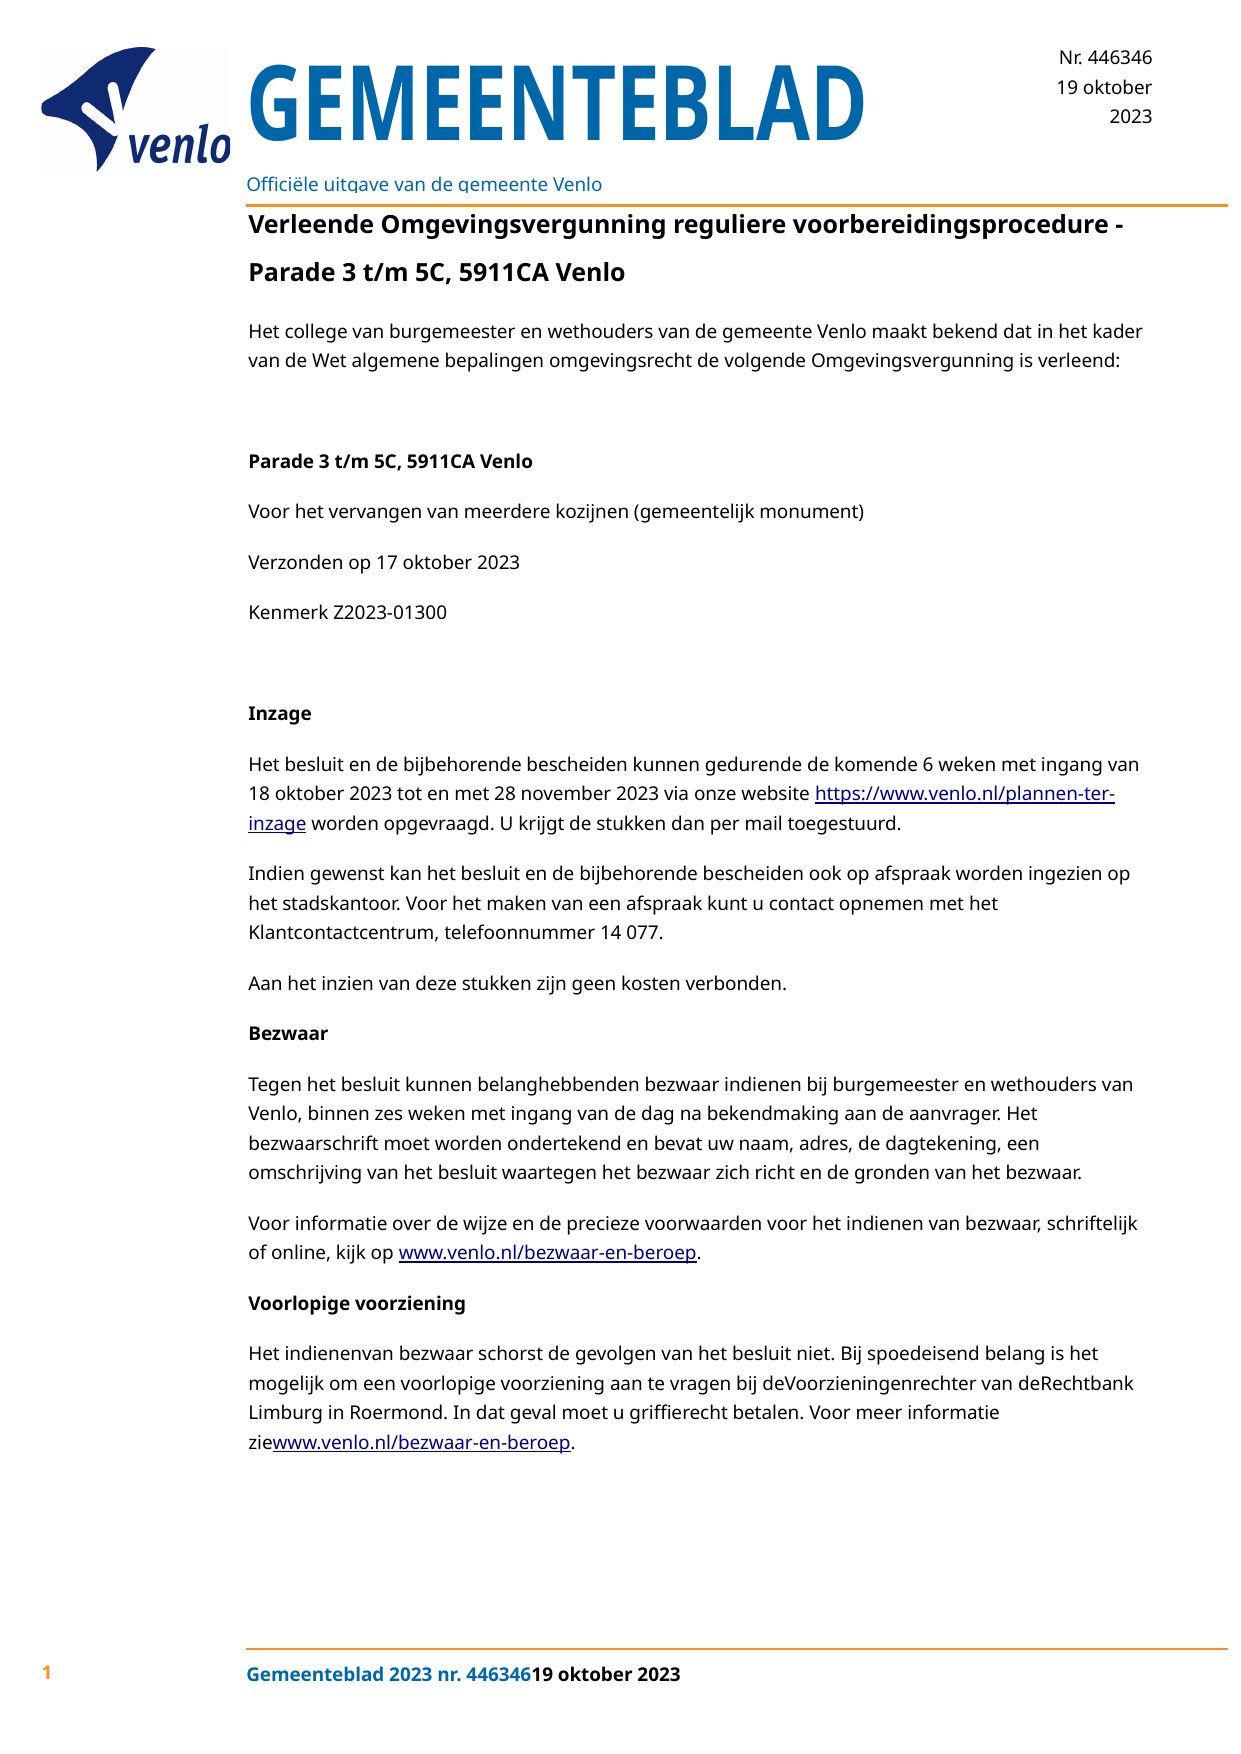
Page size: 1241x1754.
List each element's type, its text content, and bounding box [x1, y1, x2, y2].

text Het besluit en de bijbehorende bescheiden kunnen gedurende de komende 6 weken met ingang van 18 oktober 2023 tot en met 28 november 2023 via onze website https://www.venlo.nl/plannen-ter-inzage worden opgevraagd. U krijgt de stukken dan per mail toegestuurd. [248, 751, 1152, 836]
text Voor informatie over de wijze en de precieze voorwaarden voor het indienen van bezwaar, schriftelijk of online, kijk op www.venlo.nl/bezwaar-en-beroep. [248, 1210, 1152, 1265]
text Het indienenvan bezwaar schorst de gevolgen van het besluit niet. Bij spoedeisend belang is het mogelijk om een voorlopige voorziening aan te vragen bij deVoorzieningenrechter van deRechtbank Limburg in Roermond. In dat geval moet u griffierecht betalen. Voor meer informatie ziewww.venlo.nl/bezwaar-en-beroep. [248, 1340, 1152, 1455]
text Kenmerk Z2023-01300 [248, 599, 1152, 625]
text Verleende Omgevingsvergunning reguliere voorbereidingsprocedure - Parade 3 t/m 5C, 5911CA Venlo [248, 207, 1152, 288]
text Tegen het besluit kunnen belanghebbenden bezwaar indienen bij burgemeester en wethouders van Venlo, binnen zes weken met ingang van de dag na bekendmaking aan de aanvrager. Het bezwaarschrift moet worden ondertekend en bevat uw naam, adres, de dagtekening, een omschrijving van het besluit waartegen het bezwaar zich richt en de gronden van het bezwaar. [248, 1071, 1152, 1185]
text Bezwaar [248, 1020, 1152, 1046]
text Voor het vervangen van meerdere kozijnen (gemeentelijk monument) [248, 499, 1152, 524]
picture [41, 47, 231, 172]
text Parade 3 t/m 5C, 5911CA Venlo [248, 448, 1152, 474]
text Indien gewenst kan het besluit en de bijbehorende bescheiden ook op afspraak worden ingezien op het stadskantoor. Voor het maken van een afspraak kunt u contact opnemen met het Klantcontactcentrum, telefoonnummer 14 077. [248, 860, 1152, 945]
text Verzonden op 17 oktober 2023 [248, 549, 1152, 575]
text Inzage [248, 700, 1152, 726]
text Voorlopige voorziening [248, 1290, 1152, 1316]
text Het college van burgemeester en wethouders van de gemeente Venlo maakt bekend dat in het kader van de Wet algemene bepalingen omgevingsrecht de volgende Omgevingsvergunning is verleend: [248, 318, 1152, 373]
text Aan het inzien van deze stukken zijn geen kosten verbonden. [248, 970, 1152, 996]
